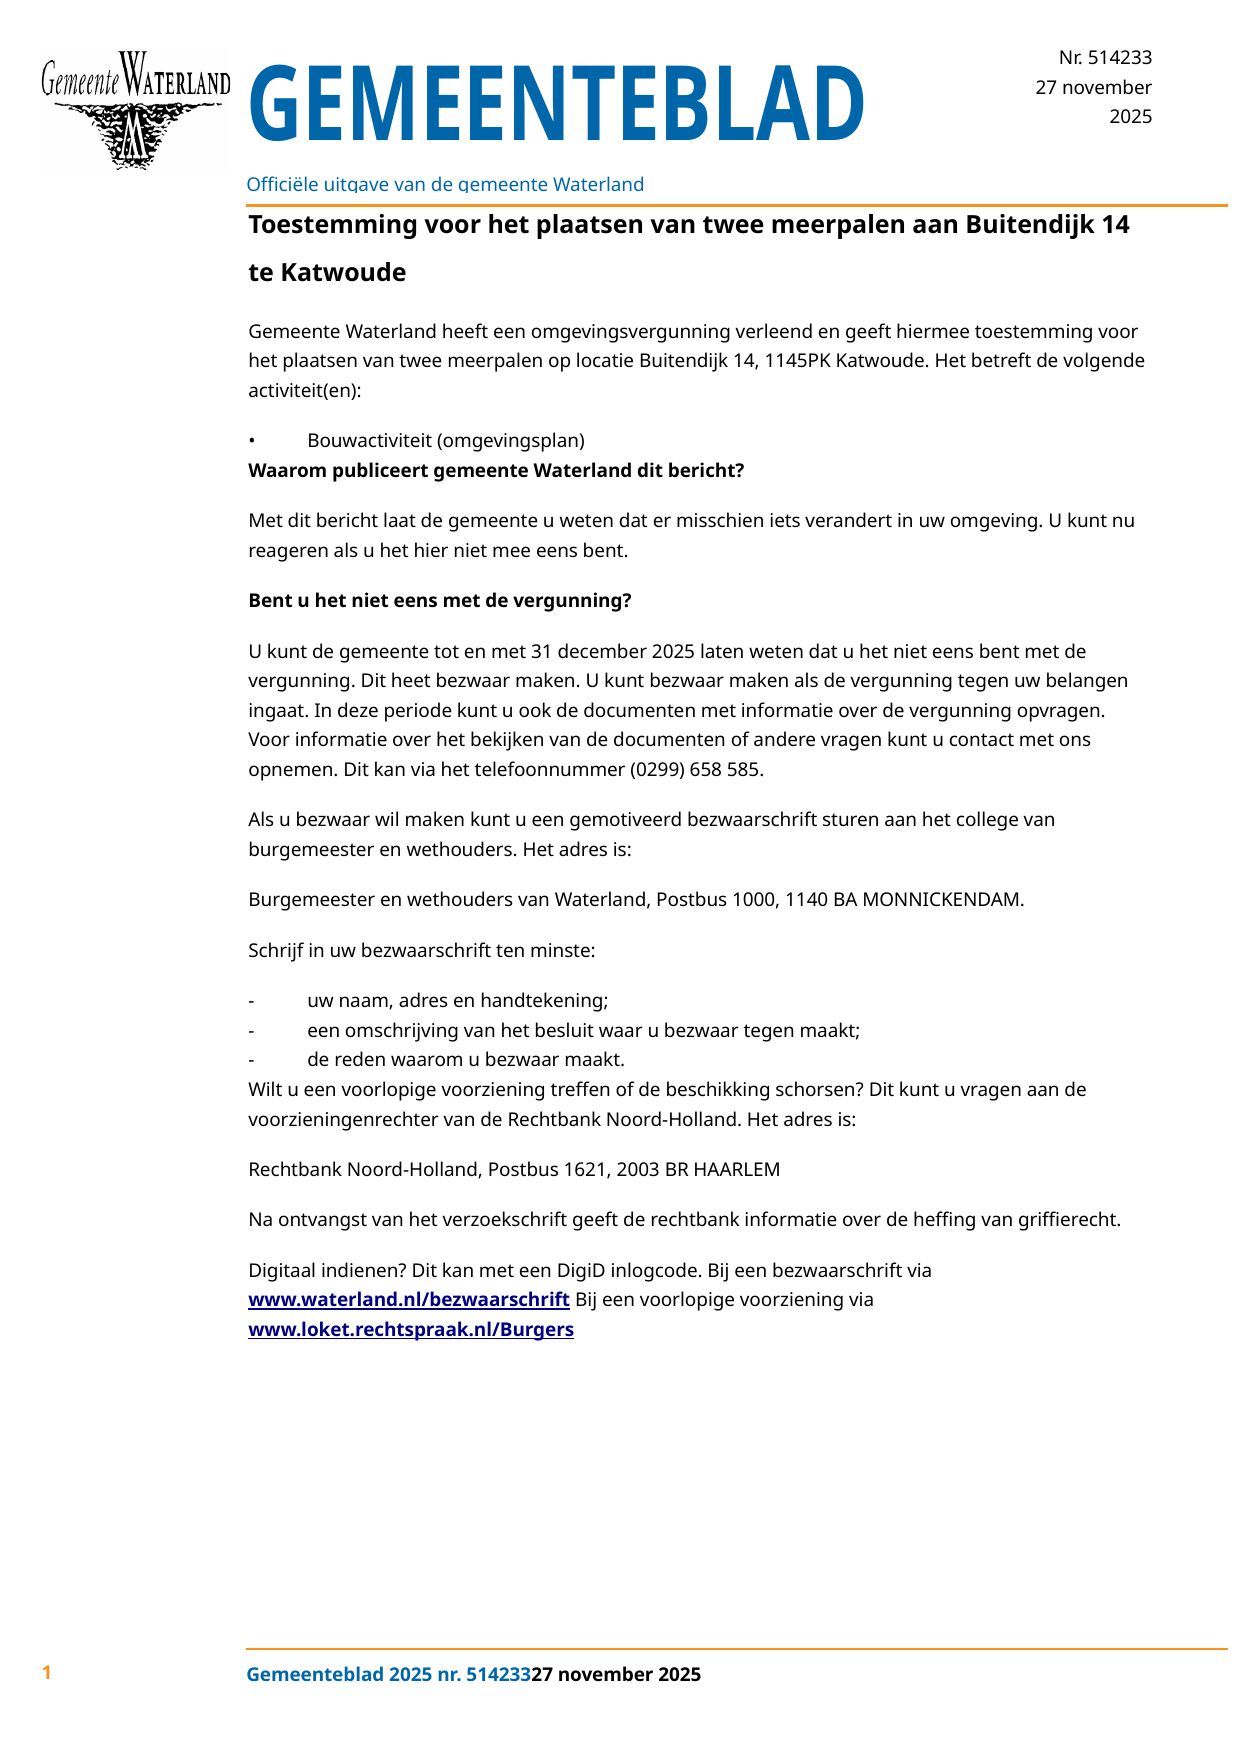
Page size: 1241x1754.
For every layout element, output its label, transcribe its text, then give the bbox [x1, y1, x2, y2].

text Als u bezwaar wil maken kunt u een gemotiveerd bezwaarschrift sturen aan het college van burgemeester en wethouders. Het adres is: [248, 807, 1152, 862]
text Burgemeester en wethouders van Waterland, Postbus 1000, 1140 BA MONNICKENDAM. [248, 887, 1152, 912]
text Waarom publiceert gemeente Waterland dit bericht? [248, 457, 1152, 483]
text Wilt u een voorlopige voorziening treffen of de beschikking schorsen? Dit kunt u vragen aan de voorzieningenrechter van de Rechtbank Noord-Holland. Het adres is: [248, 1076, 1152, 1132]
text Toestemming voor het plaatsen van twee meerpalen aan Buitendijk 14 te Katwoude [248, 207, 1152, 288]
text Met dit bericht laat de gemeente u weten dat er misschien iets verandert in uw omgeving. U kunt nu reageren als u het hier niet mee eens bent. [248, 507, 1152, 563]
list een omschrijving van het besluit waar u bezwaar tegen maakt; [248, 1017, 1152, 1043]
text Schrijf in uw bezwaarschrift ten minste: [248, 937, 1152, 963]
text Gemeente Waterland heeft een omgevingsvergunning verleend en geeft hiermee toestemming voor het plaatsen van twee meerpalen op locatie Buitendijk 14, 1145PK Katwoude. Het betreft de volgende activiteit(en): [248, 318, 1152, 403]
text Digitaal indienen? Dit kan met een DigiD inlogcode. Bij een bezwaarschrift via www.waterland.nl/bezwaarschrift Bij een voorlopige voorziening via www.loket.rechtspraak.nl/Burgers [248, 1257, 1152, 1342]
list uw naam, adres en handtekening; [248, 987, 1152, 1013]
list de reden waarom u bezwaar maakt. [248, 1047, 1152, 1072]
text U kunt de gemeente tot en met 31 december 2025 laten weten dat u het niet eens bent met de vergunning. Dit heet bezwaar maken. U kunt bezwaar maken als de vergunning tegen uw belangen ingaat. In deze periode kunt u ook de documenten met informatie over de vergunning opvragen. Voor informatie over het bekijken van de documenten of andere vragen kunt u contact met ons opnemen. Dit kan via het telefoonnummer (0299) 658 585. [248, 638, 1152, 782]
text Na ontvangst van het verzoekschrift geeft de rechtbank informatie over de heffing van griffierecht. [248, 1207, 1152, 1232]
text Rechtbank Noord-Holland, Postbus 1621, 2003 BR HAARLEM [248, 1156, 1152, 1182]
text Bent u het niet eens met de vergunning? [248, 587, 1152, 613]
picture [41, 47, 231, 172]
list Bouwactiviteit (omgevingsplan) [248, 427, 1152, 453]
